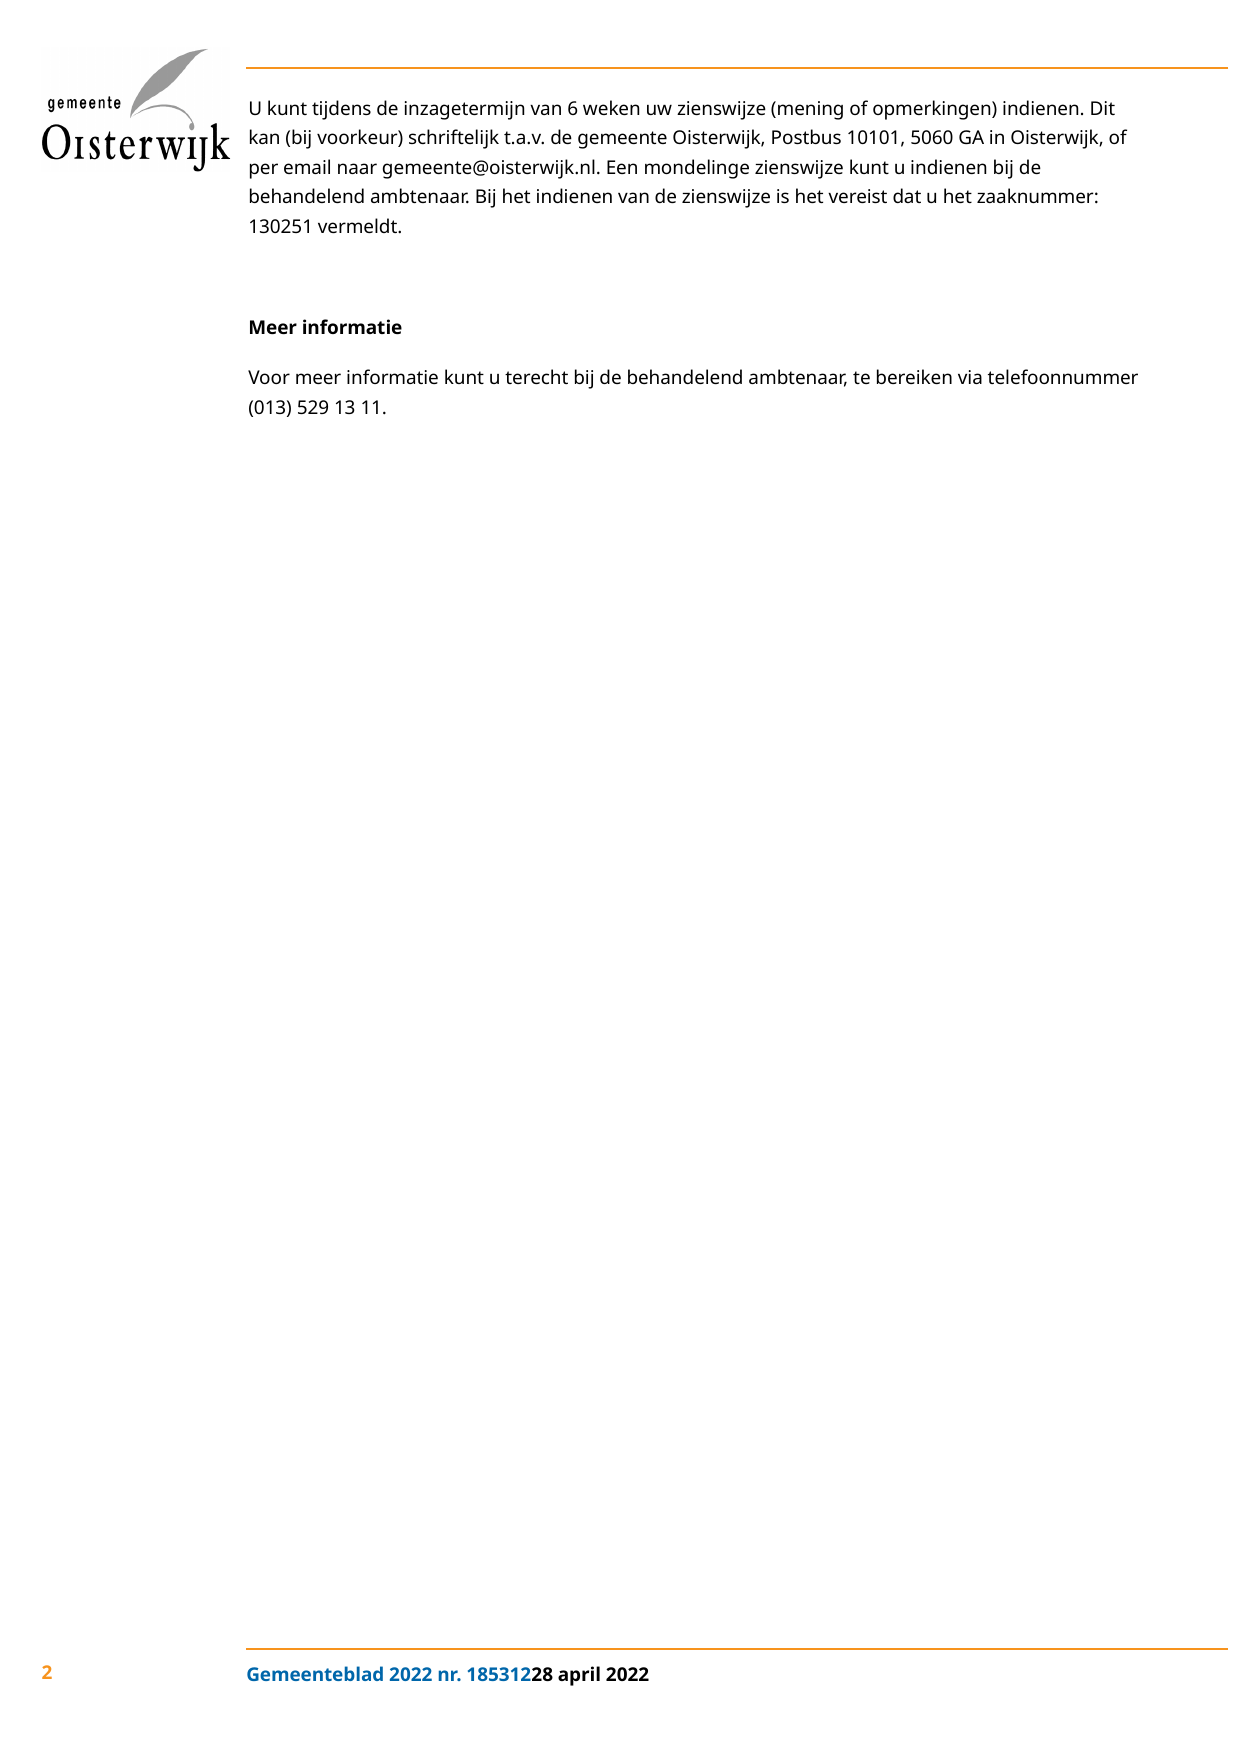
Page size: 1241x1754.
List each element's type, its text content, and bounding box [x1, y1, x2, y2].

text U kunt tijdens de inzagetermijn van 6 weken uw zienswijze (mening of opmerkingen) indienen. Dit kan (bij voorkeur) schriftelijk t.a.v. de gemeente Oisterwijk, Postbus 10101, 5060 GA in Oisterwijk, of per email naar gemeente@oisterwijk.nl. Een mondelinge zienswijze kunt u indienen bij de behandelend ambtenaar. Bij het indienen van de zienswijze is het vereist dat u het zaaknummer: 130251 vermeldt. [248, 95, 1152, 239]
picture [41, 47, 231, 172]
text Voor meer informatie kunt u terecht bij de behandelend ambtenaar, te bereiken via telefoonnummer (013) 529 13 11. [248, 364, 1152, 420]
text Meer informatie [248, 314, 1152, 340]
